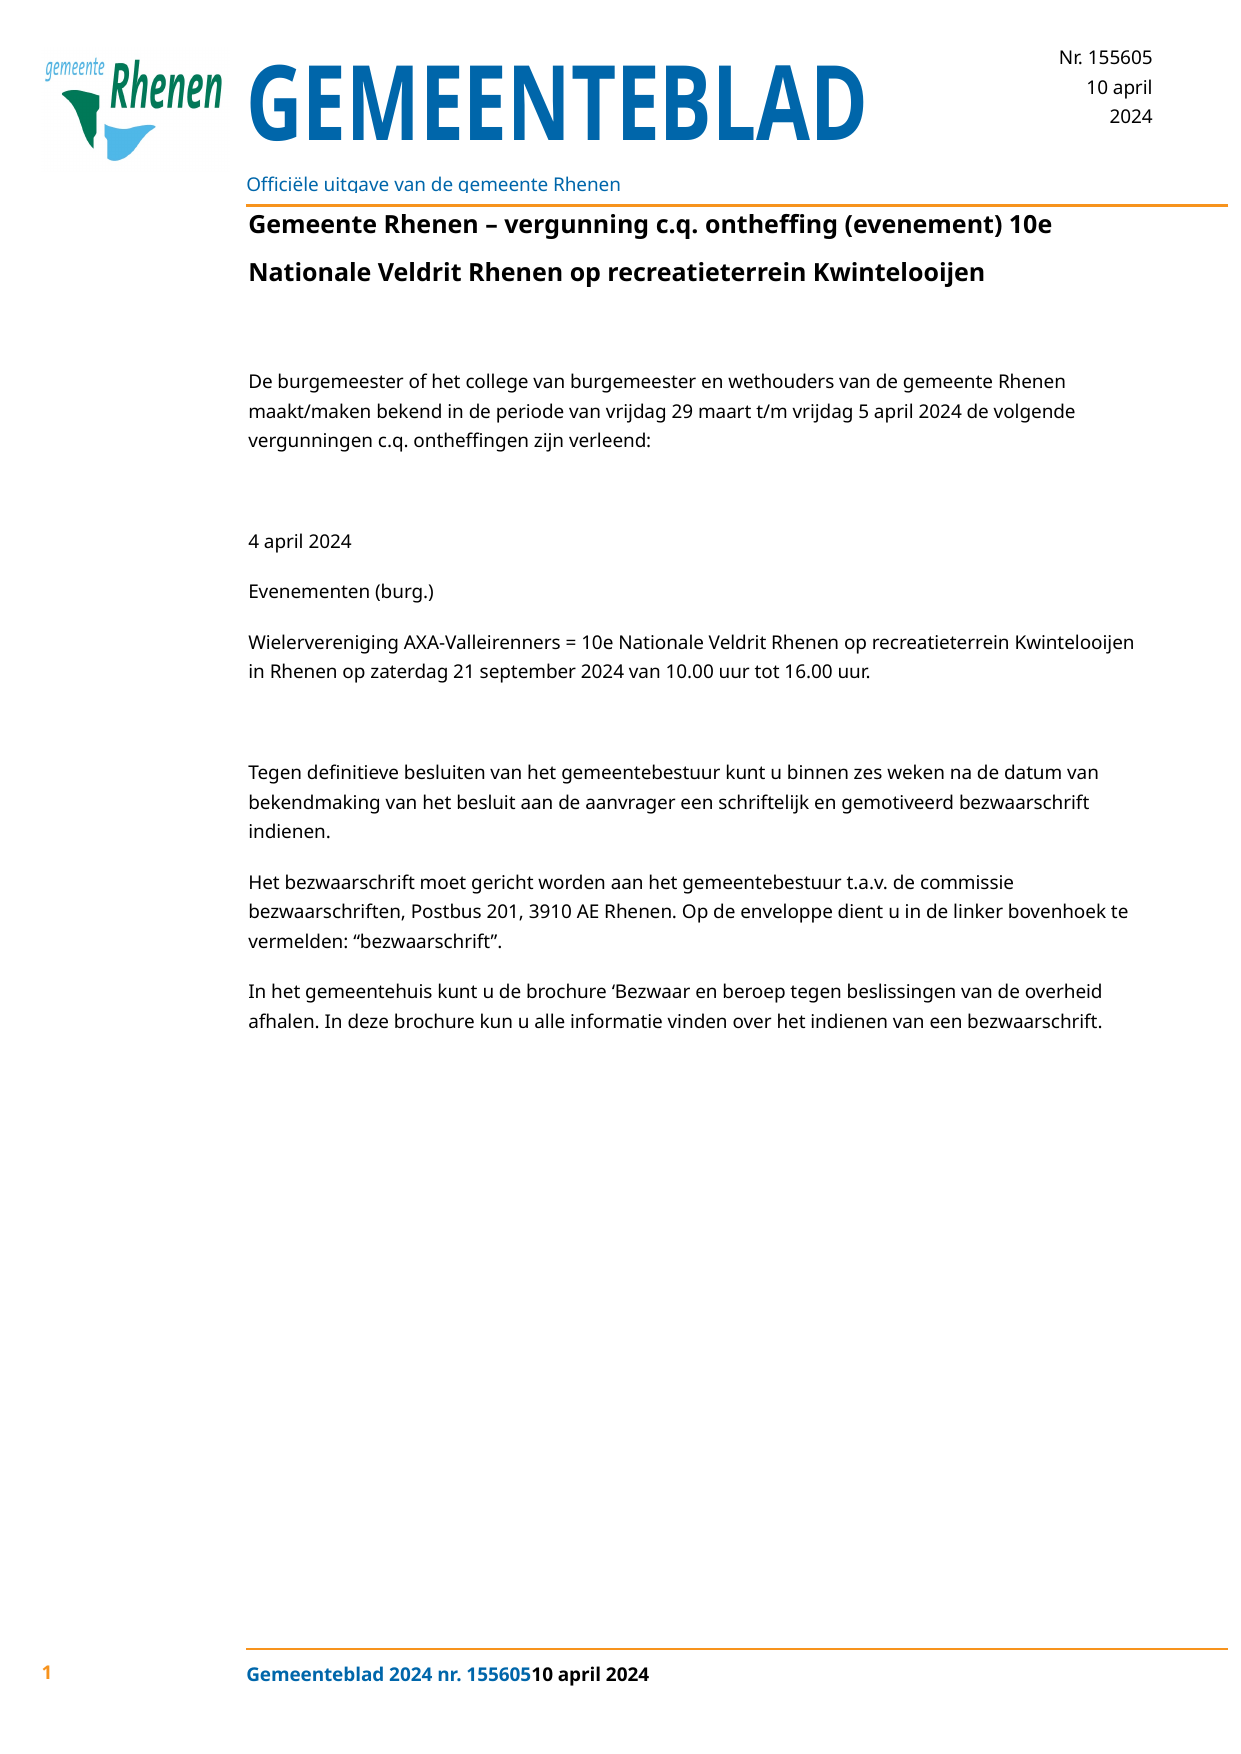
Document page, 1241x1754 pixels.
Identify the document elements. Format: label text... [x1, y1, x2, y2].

text De burgemeester of het college van burgemeester en wethouders van de gemeente Rhenen maakt/maken bekend in de periode van vrijdag 29 maart t/m vrijdag 5 april 2024 de volgende vergunningen c.q. ontheffingen zijn verleend: [248, 368, 1152, 453]
picture [41, 47, 231, 172]
text Het bezwaarschrift moet gericht worden aan het gemeentebestuur t.a.v. de commissie bezwaarschriften, Postbus 201, 3910 AE Rhenen. Op de enveloppe dient u in de linker bovenhoek te vermelden: “bezwaarschrift”. [248, 869, 1152, 954]
text 4 april 2024 [248, 528, 1152, 554]
text In het gemeentehuis kunt u de brochure ‘Bezwaar en beroep tegen beslissingen van de overheid afhalen. In deze brochure kun u alle informatie vinden over het indienen van een bezwaarschrift. [248, 979, 1152, 1034]
text Tegen definitieve besluiten van het gemeentebestuur kunt u binnen zes weken na de datum van bekendmaking van het besluit aan de aanvrager een schriftelijk en gemotiveerd bezwaarschrift indienen. [248, 759, 1152, 844]
text Wielervereniging AXA-Valleirenners = 10e Nationale Veldrit Rhenen op recreatieterrein Kwintelooijen in Rhenen op zaterdag 21 september 2024 van 10.00 uur tot 16.00 uur. [248, 629, 1152, 684]
text Gemeente Rhenen – vergunning c.q. ontheffing (evenement) 10e Nationale Veldrit Rhenen op recreatieterrein Kwintelooijen [248, 207, 1152, 288]
text Evenementen (burg.) [248, 579, 1152, 604]
